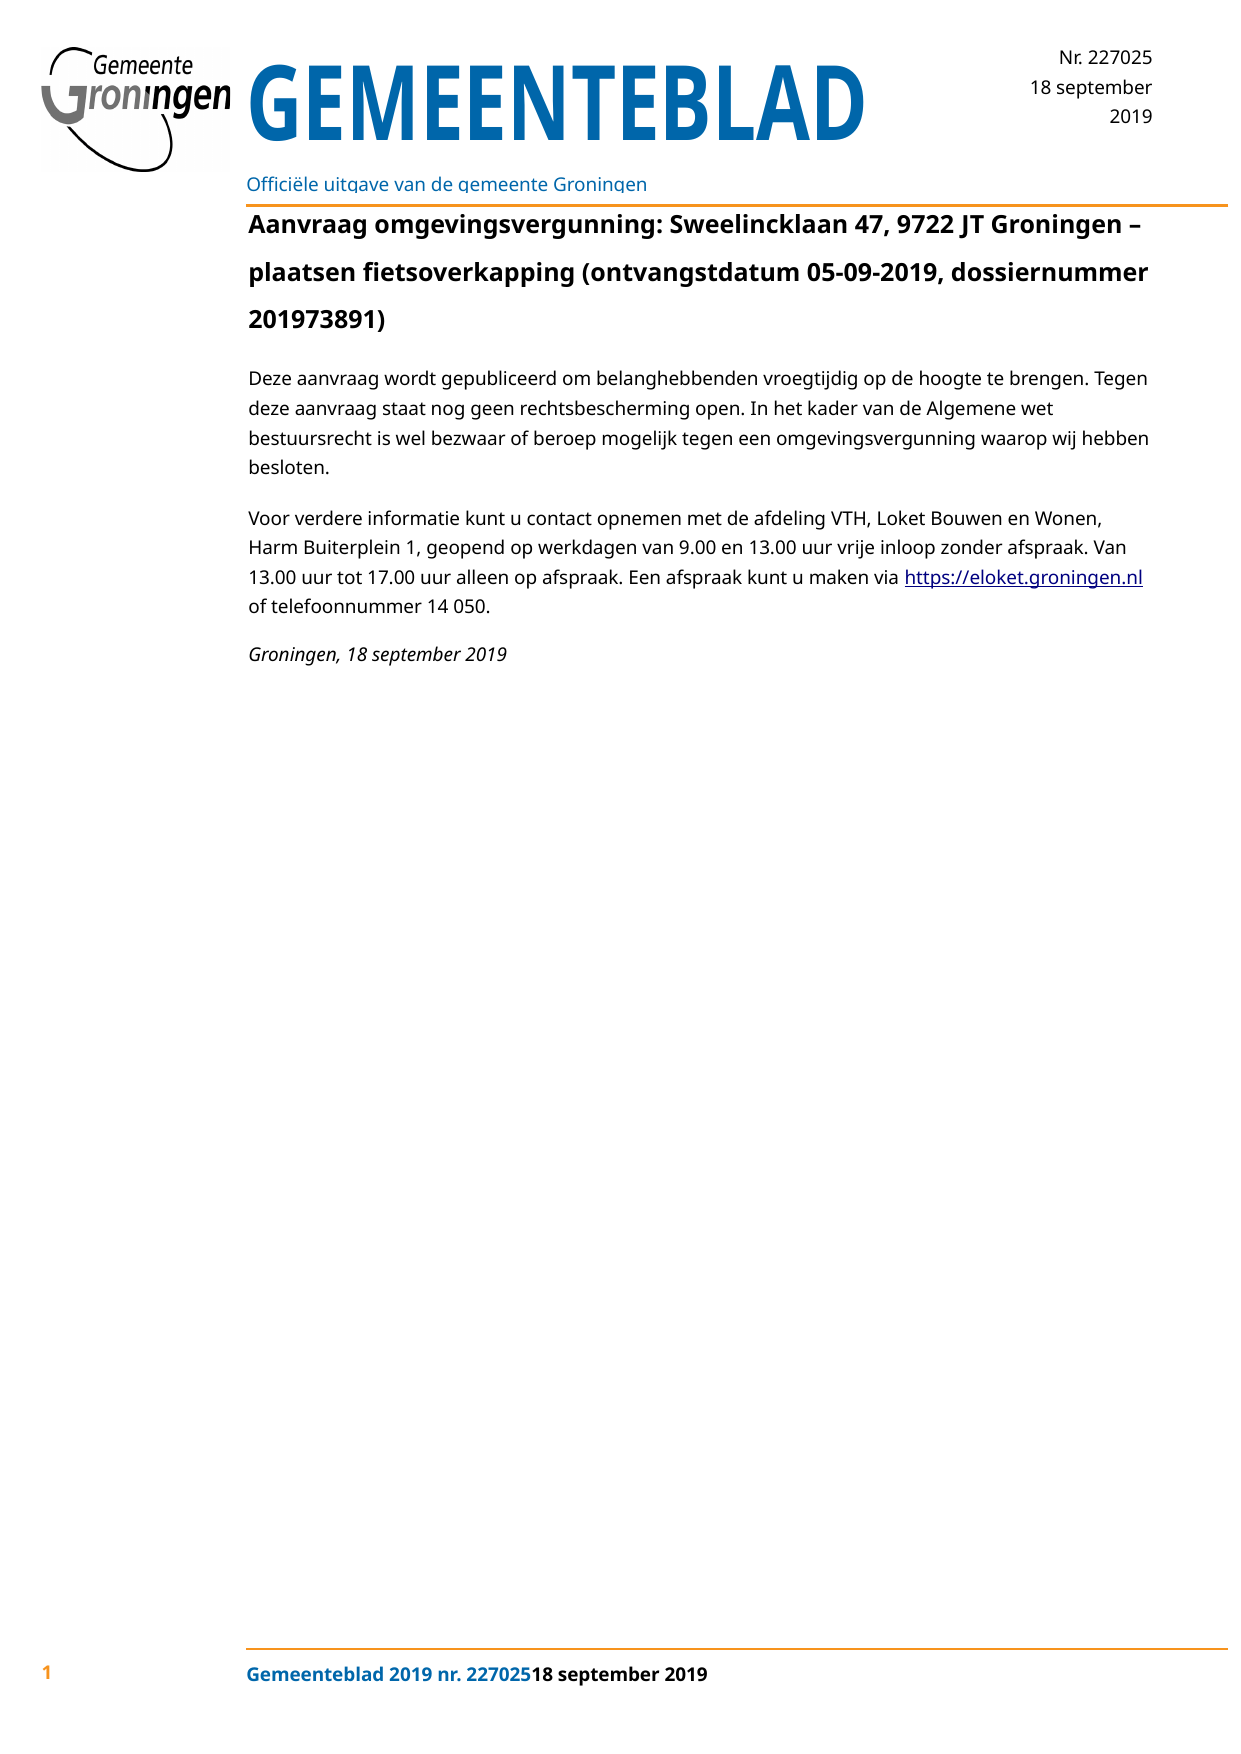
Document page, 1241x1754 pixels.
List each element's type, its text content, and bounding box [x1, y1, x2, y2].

text Deze aanvraag wordt gepubliceerd om belanghebbenden vroegtijdig op de hoogte te brengen. Tegen deze aanvraag staat nog geen rechtsbescherming open. In het kader van de Algemene wet bestuursrecht is wel bezwaar of beroep mogelijk tegen een omgevingsvergunning waarop wij hebben besloten. [248, 366, 1152, 480]
text Aanvraag omgevingsvergunning: Sweelincklaan 47, 9722 JT Groningen – plaatsen fietsoverkapping (ontvangstdatum 05-09-2019, dossiernummer 201973891) [248, 207, 1152, 336]
picture [41, 47, 231, 172]
text Voor verdere informatie kunt u contact opnemen met de afdeling VTH, Loket Bouwen en Wonen, Harm Buiterplein 1, geopend op werkdagen van 9.00 en 13.00 uur vrije inloop zonder afspraak. Van 13.00 uur tot 17.00 uur alleen op afspraak. Een afspraak kunt u maken via https://eloket.groningen.nl of telefoonnummer 14 050. [248, 505, 1152, 619]
text Groningen, 18 september 2019 [248, 641, 1152, 667]
